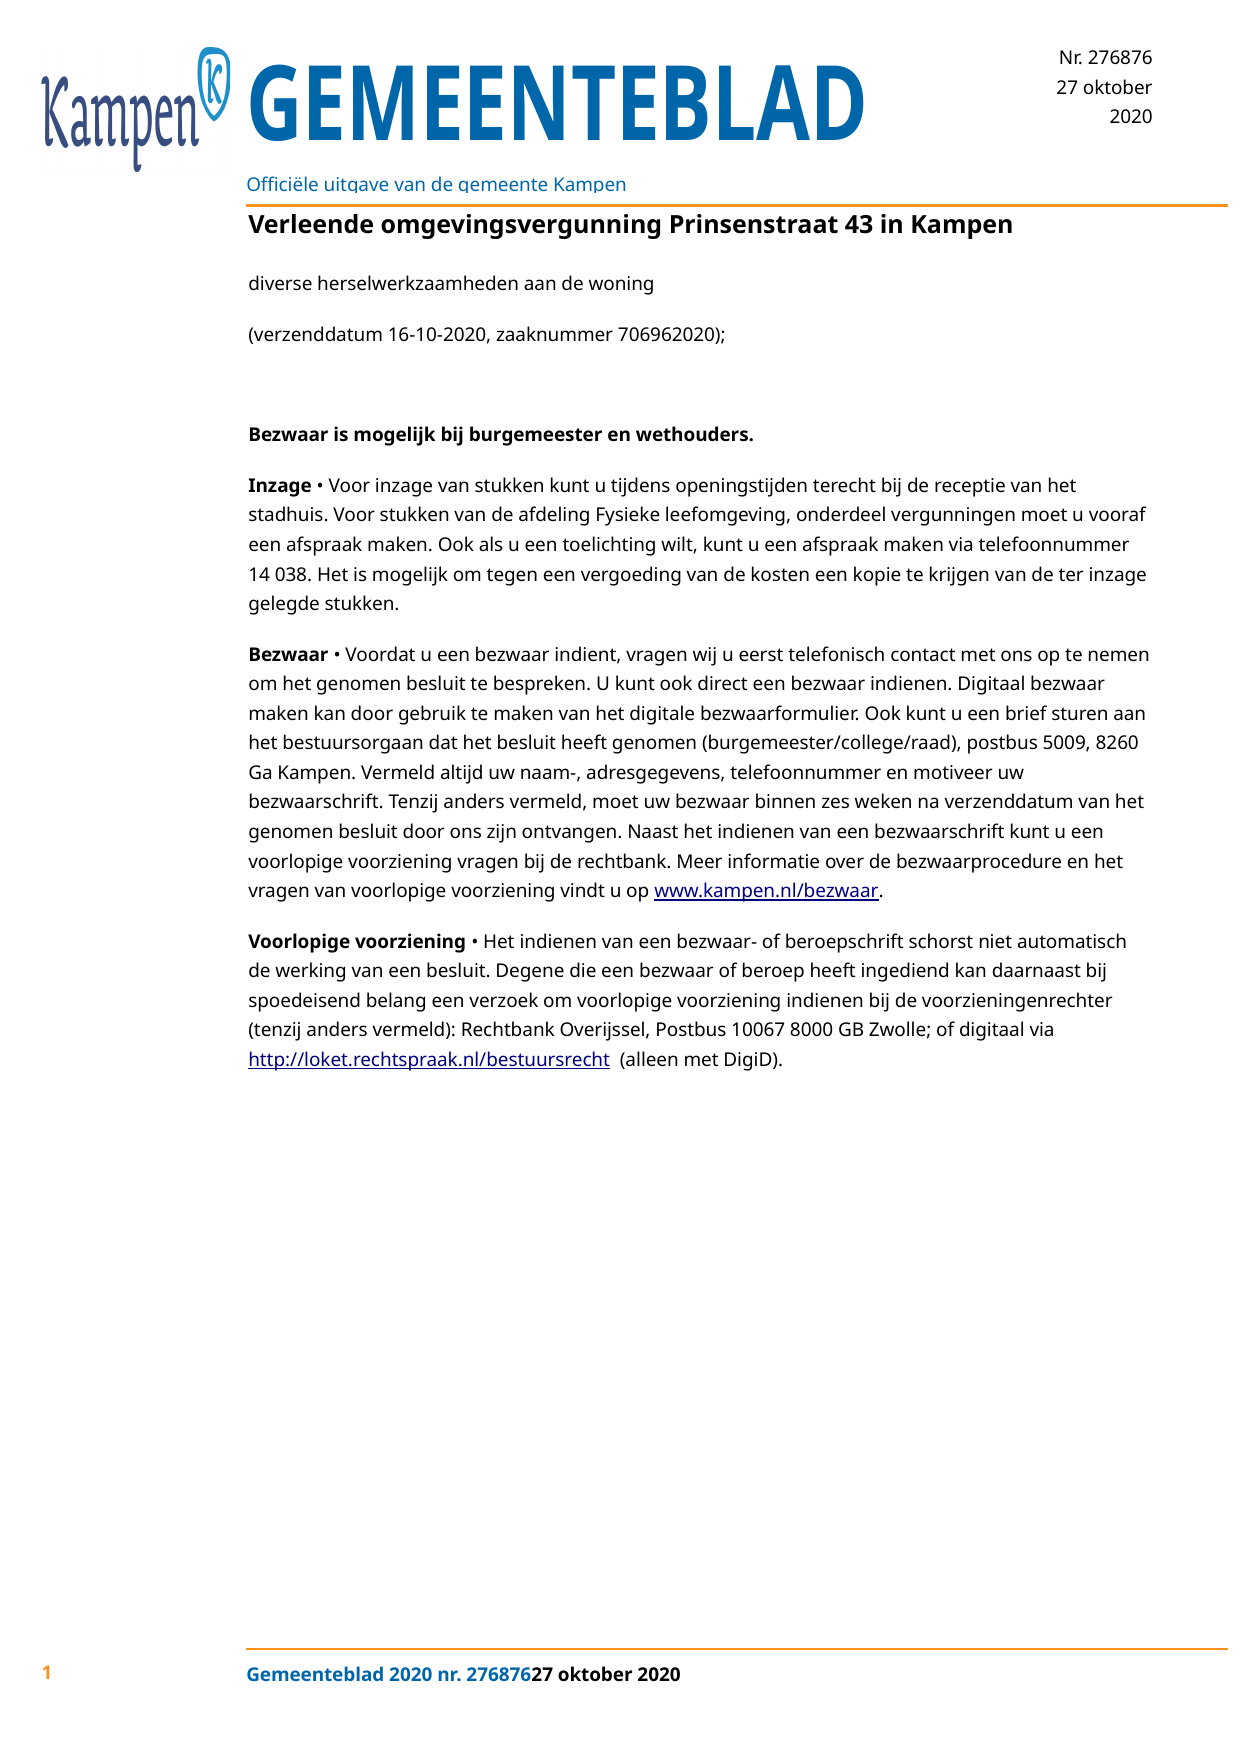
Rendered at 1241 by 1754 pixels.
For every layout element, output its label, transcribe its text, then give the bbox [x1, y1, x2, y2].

text Voorlopige voorziening • Het indienen van een bezwaar- of beroepschrift schorst niet automatisch de werking van een besluit. Degene die een bezwaar of beroep heeft ingediend kan daarnaast bij spoedeisend belang een verzoek om voorlopige voorziening indienen bij de voorzieningenrechter (tenzij anders vermeld): Rechtbank Overijssel, Postbus 10067 8000 GB Zwolle; of digitaal via http://loket.rechtspraak.nl/bestuursrecht (alleen met DigiD). [248, 928, 1152, 1072]
text Bezwaar • Voordat u een bezwaar indient, vragen wij u eerst telefonisch contact met ons op te nemen om het genomen besluit te bespreken. U kunt ook direct een bezwaar indienen. Digitaal bezwaar maken kan door gebruik te maken van het digitale bezwaarformulier. Ook kunt u een brief sturen aan het bestuursorgaan dat het besluit heeft genomen (burgemeester/college/raad), postbus 5009, 8260 Ga Kampen. Vermeld altijd uw naam-, adresgegevens, telefoonnummer en motiveer uw bezwaarschrift. Tenzij anders vermeld, moet uw bezwaar binnen zes weken na verzenddatum van het genomen besluit door ons zijn ontvangen. Naast het indienen van een bezwaarschrift kunt u een voorlopige voorziening vragen bij de rechtbank. Meer informatie over de bezwaarprocedure en het vragen van voorlopige voorziening vindt u op www.kampen.nl/bezwaar. [248, 641, 1152, 903]
text Verleende omgevingsvergunning Prinsenstraat 43 in Kampen [248, 207, 1152, 241]
text Bezwaar is mogelijk bij burgemeester en wethouders. [248, 422, 1152, 447]
text Inzage • Voor inzage van stukken kunt u tijdens openingstijden terecht bij de receptie van het stadhuis. Voor stukken van de afdeling Fysieke leefomgeving, onderdeel vergunningen moet u vooraf een afspraak maken. Ook als u een toelichting wilt, kunt u een afspraak maken via telefoonnummer 14 038. Het is mogelijk om tegen een vergoeding van de kosten een kopie te krijgen van de ter inzage gelegde stukken. [248, 472, 1152, 616]
picture [41, 47, 231, 172]
text diverse herselwerkzaamheden aan de woning [248, 270, 1152, 296]
text (verzenddatum 16-10-2020, zaaknummer 706962020); [248, 321, 1152, 346]
